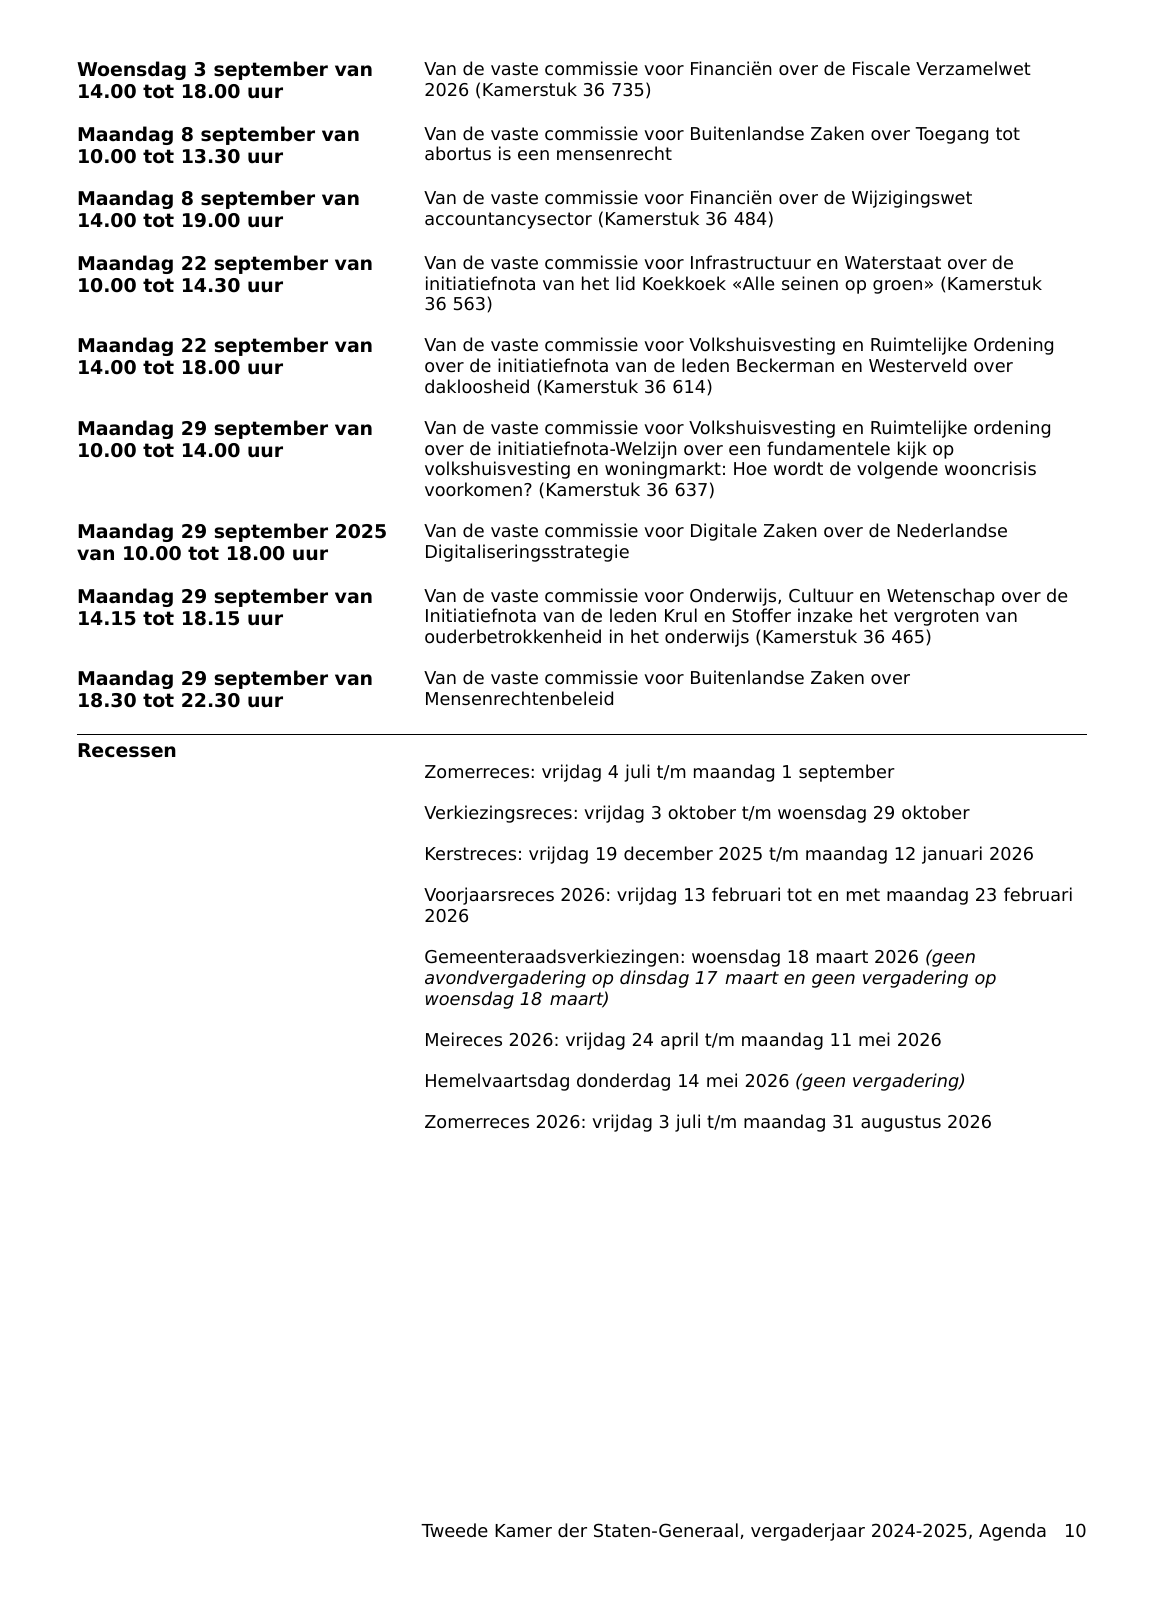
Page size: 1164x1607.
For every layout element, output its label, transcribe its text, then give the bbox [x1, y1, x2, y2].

table_cell [77, 803, 401, 823]
table_cell [401, 1050, 418, 1071]
table_cell Maandag 29 september van 10.00 tot 14.00 uur [77, 418, 401, 500]
table_header [401, 735, 418, 762]
table_cell [401, 335, 418, 397]
table_cell [77, 168, 401, 188]
table_cell [401, 521, 418, 565]
table_cell [401, 865, 418, 885]
table_cell [401, 586, 418, 647]
table_cell [401, 168, 418, 188]
table_cell [418, 648, 1087, 668]
table_cell [77, 232, 401, 253]
table_cell Van de vaste commissie voor Onderwijs, Cultuur en Wetenschap over de Initiatiefnota van de leden Krul en Stoffer inzake het vergroten van ouderbetrokkenheid in het onderwijs (Kamerstuk 36 465) [418, 586, 1087, 647]
table_cell Maandag 29 september 2025 van 10.00 tot 18.00 uur [77, 521, 401, 565]
table_cell [77, 1112, 401, 1133]
table_cell [401, 188, 418, 232]
table_cell [77, 397, 401, 418]
table_cell Maandag 8 september van 14.00 tot 19.00 uur [77, 188, 401, 232]
table_cell [77, 565, 401, 586]
table_cell [401, 397, 418, 418]
table_cell [77, 315, 401, 335]
table_cell [77, 1030, 401, 1050]
table_cell [77, 1050, 401, 1071]
table_cell [77, 824, 401, 844]
table_cell [77, 782, 401, 803]
table_cell [77, 885, 401, 927]
table_cell [401, 253, 418, 315]
table_cell [418, 782, 1087, 803]
table_cell [401, 1030, 418, 1050]
table_cell [77, 500, 401, 521]
table_cell [401, 59, 418, 103]
table_header [418, 735, 1087, 762]
table_cell [401, 232, 418, 253]
table_cell [77, 762, 401, 782]
table_cell [77, 648, 401, 668]
table_cell [77, 103, 401, 124]
table_cell [401, 1092, 418, 1112]
table_cell Gemeenteraadsverkiezingen: woensdag 18 maart 2026 (geen avondvergadering op dinsdag 17 maart en geen vergadering op woensdag 18 maart) [418, 947, 1087, 1009]
table_cell [77, 1071, 401, 1092]
table_cell [418, 1092, 1087, 1112]
table_cell Van de vaste commissie voor Buitenlandse Zaken over Mensenrechtenbeleid [418, 668, 1087, 712]
table_cell [401, 1071, 418, 1092]
table_cell Van de vaste commissie voor Volkshuisvesting en Ruimtelijke ordening over de initiatiefnota-Welzijn over een fundamentele kijk op volkshuisvesting en woningmarkt: Hoe wordt de volgende wooncrisis voorkomen? (Kamerstuk 36 637) [418, 418, 1087, 500]
table_cell Van de vaste commissie voor Infrastructuur en Waterstaat over de initiatiefnota van het lid Koekkoek «Alle seinen op groen» (Kamerstuk 36 563) [418, 253, 1087, 315]
table_cell Verkiezingsreces: vrijdag 3 oktober t/m woensdag 29 oktober [418, 803, 1087, 823]
table_cell Hemelvaartsdag donderdag 14 mei 2026 (geen vergadering) [418, 1071, 1087, 1092]
table_cell Zomerreces: vrijdag 4 juli t/m maandag 1 september [418, 762, 1087, 782]
table_cell Van de vaste commissie voor Buitenlandse Zaken over Toegang tot abortus is een mensenrecht [418, 124, 1087, 168]
table_cell Van de vaste commissie voor Financiën over de Fiscale Verzamelwet 2026 (Kamerstuk 36 735) [418, 59, 1087, 103]
table_cell [401, 668, 418, 712]
table_cell [401, 824, 418, 844]
table_cell [418, 865, 1087, 885]
table_cell Maandag 22 september van 10.00 tot 14.30 uur [77, 253, 401, 315]
table_cell Maandag 29 september van 18.30 tot 22.30 uur [77, 668, 401, 712]
table_cell [401, 103, 418, 124]
table_cell [401, 418, 418, 500]
table_cell [401, 565, 418, 586]
table_cell Voorjaarsreces 2026: vrijdag 13 februari tot en met maandag 23 februari 2026 [418, 885, 1087, 927]
table_cell [77, 947, 401, 1009]
table_cell [401, 844, 418, 865]
table_cell [77, 865, 401, 885]
table_cell [418, 397, 1087, 418]
table_cell [77, 844, 401, 865]
table_cell [401, 648, 418, 668]
table_cell [401, 500, 418, 521]
table_cell [401, 1009, 418, 1030]
table_cell [418, 168, 1087, 188]
table_cell [418, 824, 1087, 844]
table_cell Meireces 2026: vrijdag 24 april t/m maandag 11 mei 2026 [418, 1030, 1087, 1050]
table_cell [418, 1009, 1087, 1030]
table_cell [418, 103, 1087, 124]
table_cell [401, 885, 418, 927]
table_cell Van de vaste commissie voor Digitale Zaken over de Nederlandse Digitaliseringsstrategie [418, 521, 1087, 565]
table_cell [418, 1050, 1087, 1071]
table_cell Van de vaste commissie voor Volkshuisvesting en Ruimtelijke Ordening over de initiatiefnota van de leden Beckerman en Westerveld over dakloosheid (Kamerstuk 36 614) [418, 335, 1087, 397]
table_cell [401, 947, 418, 1009]
table_cell Van de vaste commissie voor Financiën over de Wijzigingswet accountancysector (Kamerstuk 36 484) [418, 188, 1087, 232]
table_cell [401, 1112, 418, 1133]
table_cell [401, 927, 418, 947]
table_cell [401, 803, 418, 823]
table_cell Kerstreces: vrijdag 19 december 2025 t/m maandag 12 januari 2026 [418, 844, 1087, 865]
table_cell [418, 565, 1087, 586]
table_cell Maandag 8 september van 10.00 tot 13.30 uur [77, 124, 401, 168]
table_cell [401, 762, 418, 782]
table_cell [401, 782, 418, 803]
table_cell [77, 1009, 401, 1030]
table_cell [418, 927, 1087, 947]
table_cell [418, 232, 1087, 253]
table_cell Maandag 29 september van 14.15 tot 18.15 uur [77, 586, 401, 647]
table_cell Woensdag 3 september van 14.00 tot 18.00 uur [77, 59, 401, 103]
table_cell [418, 315, 1087, 335]
table_cell [77, 1092, 401, 1112]
table_cell [77, 927, 401, 947]
table_cell [418, 500, 1087, 521]
table_cell Zomerreces 2026: vrijdag 3 juli t/m maandag 31 augustus 2026 [418, 1112, 1087, 1133]
table_cell Maandag 22 september van 14.00 tot 18.00 uur [77, 335, 401, 397]
table_header Recessen [77, 735, 401, 762]
table_cell [401, 315, 418, 335]
table_cell [401, 124, 418, 168]
